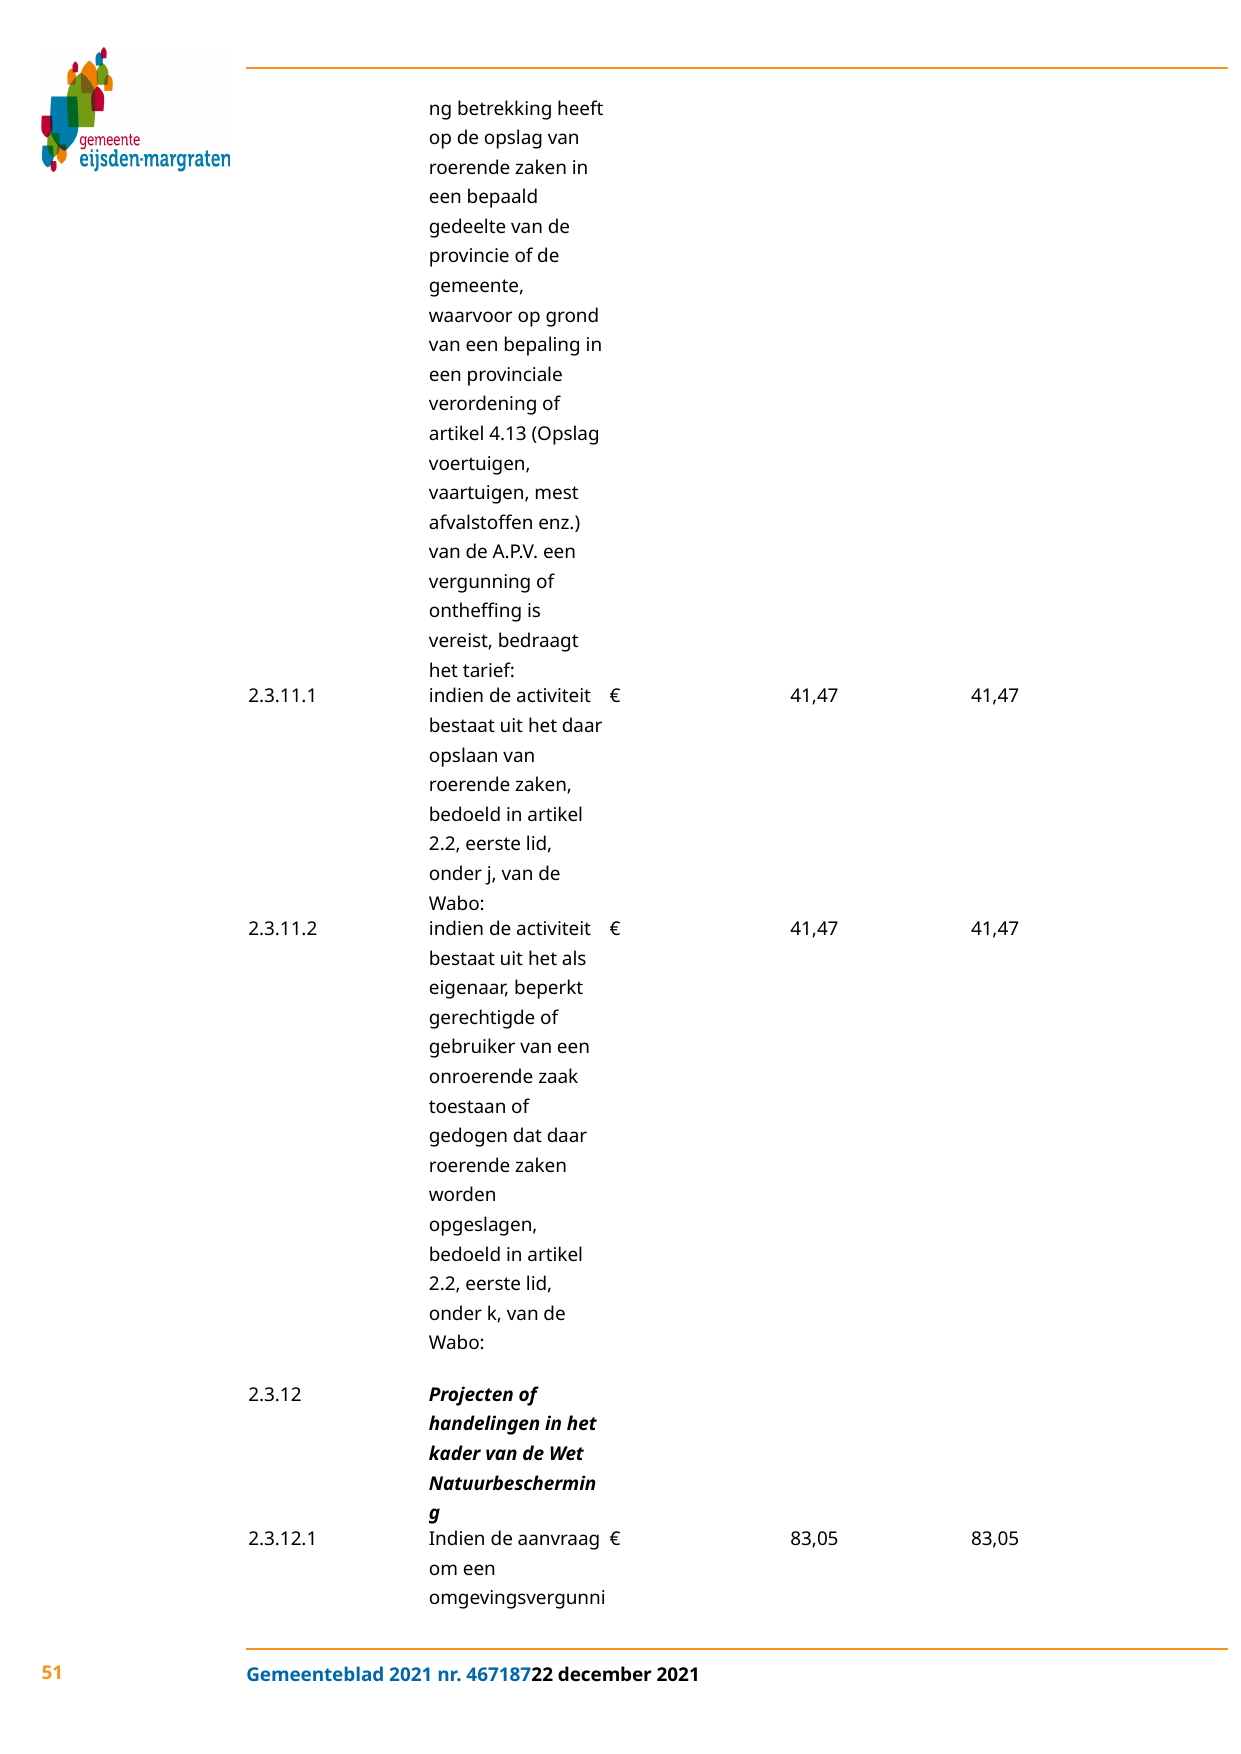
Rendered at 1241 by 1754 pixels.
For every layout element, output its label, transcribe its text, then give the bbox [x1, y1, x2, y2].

picture [41, 47, 231, 172]
table_cell [971, 1355, 1152, 1381]
table_cell 2.3.11.1 [248, 683, 429, 915]
table_cell [429, 1355, 609, 1381]
table_cell 41,47 [971, 683, 1152, 915]
table_cell ng betrekking heeft op de opslag van roerende zaken in een bepaald gedeelte van de provincie of de gemeente, waarvoor op grond van een bepaling in een provinciale verordening of artikel 4.13 (Opslag voertuigen, vaartuigen, mest afvalstoffen enz.) van de A.P.V. een vergunning of ontheffing is vereist, bedraagt het tarief: [429, 95, 609, 683]
table_cell [609, 95, 790, 683]
table_cell 2.3.11.2 [248, 915, 429, 1355]
table_cell [609, 1381, 790, 1525]
table_cell [790, 1355, 971, 1381]
table_cell [971, 95, 1152, 683]
table_cell [248, 95, 429, 683]
table_cell [790, 1381, 971, 1525]
table_cell Indien de aanvraag om een omgevingsvergunni [429, 1525, 609, 1610]
table_cell 2.3.12.1 [248, 1525, 429, 1610]
table_cell indien de activiteit bestaat uit het als eigenaar, beperkt gerechtigde of gebruiker van een onroerende zaak toestaan of gedogen dat daar roerende zaken worden opgeslagen, bedoeld in artikel 2.2, eerste lid, onder k, van de Wabo: [429, 915, 609, 1355]
table_cell 2.3.12 [248, 1381, 429, 1525]
table_cell € [609, 915, 790, 1355]
table_cell € [609, 683, 790, 915]
table_cell Projecten of handelingen in het kader van de Wet Natuurbescherming [429, 1381, 609, 1525]
table_cell [971, 1381, 1152, 1525]
table_cell indien de activiteit bestaat uit het daar opslaan van roerende zaken, bedoeld in artikel 2.2, eerste lid, onder j, van de Wabo: [429, 683, 609, 915]
table_cell [609, 1355, 790, 1381]
table_cell 41,47 [971, 915, 1152, 1355]
table_cell 41,47 [790, 915, 971, 1355]
table_cell € [609, 1525, 790, 1610]
table_cell 83,05 [971, 1525, 1152, 1610]
table_cell [790, 95, 971, 683]
table_cell 41,47 [790, 683, 971, 915]
table_cell 83,05 [790, 1525, 971, 1610]
table_cell [248, 1355, 429, 1381]
